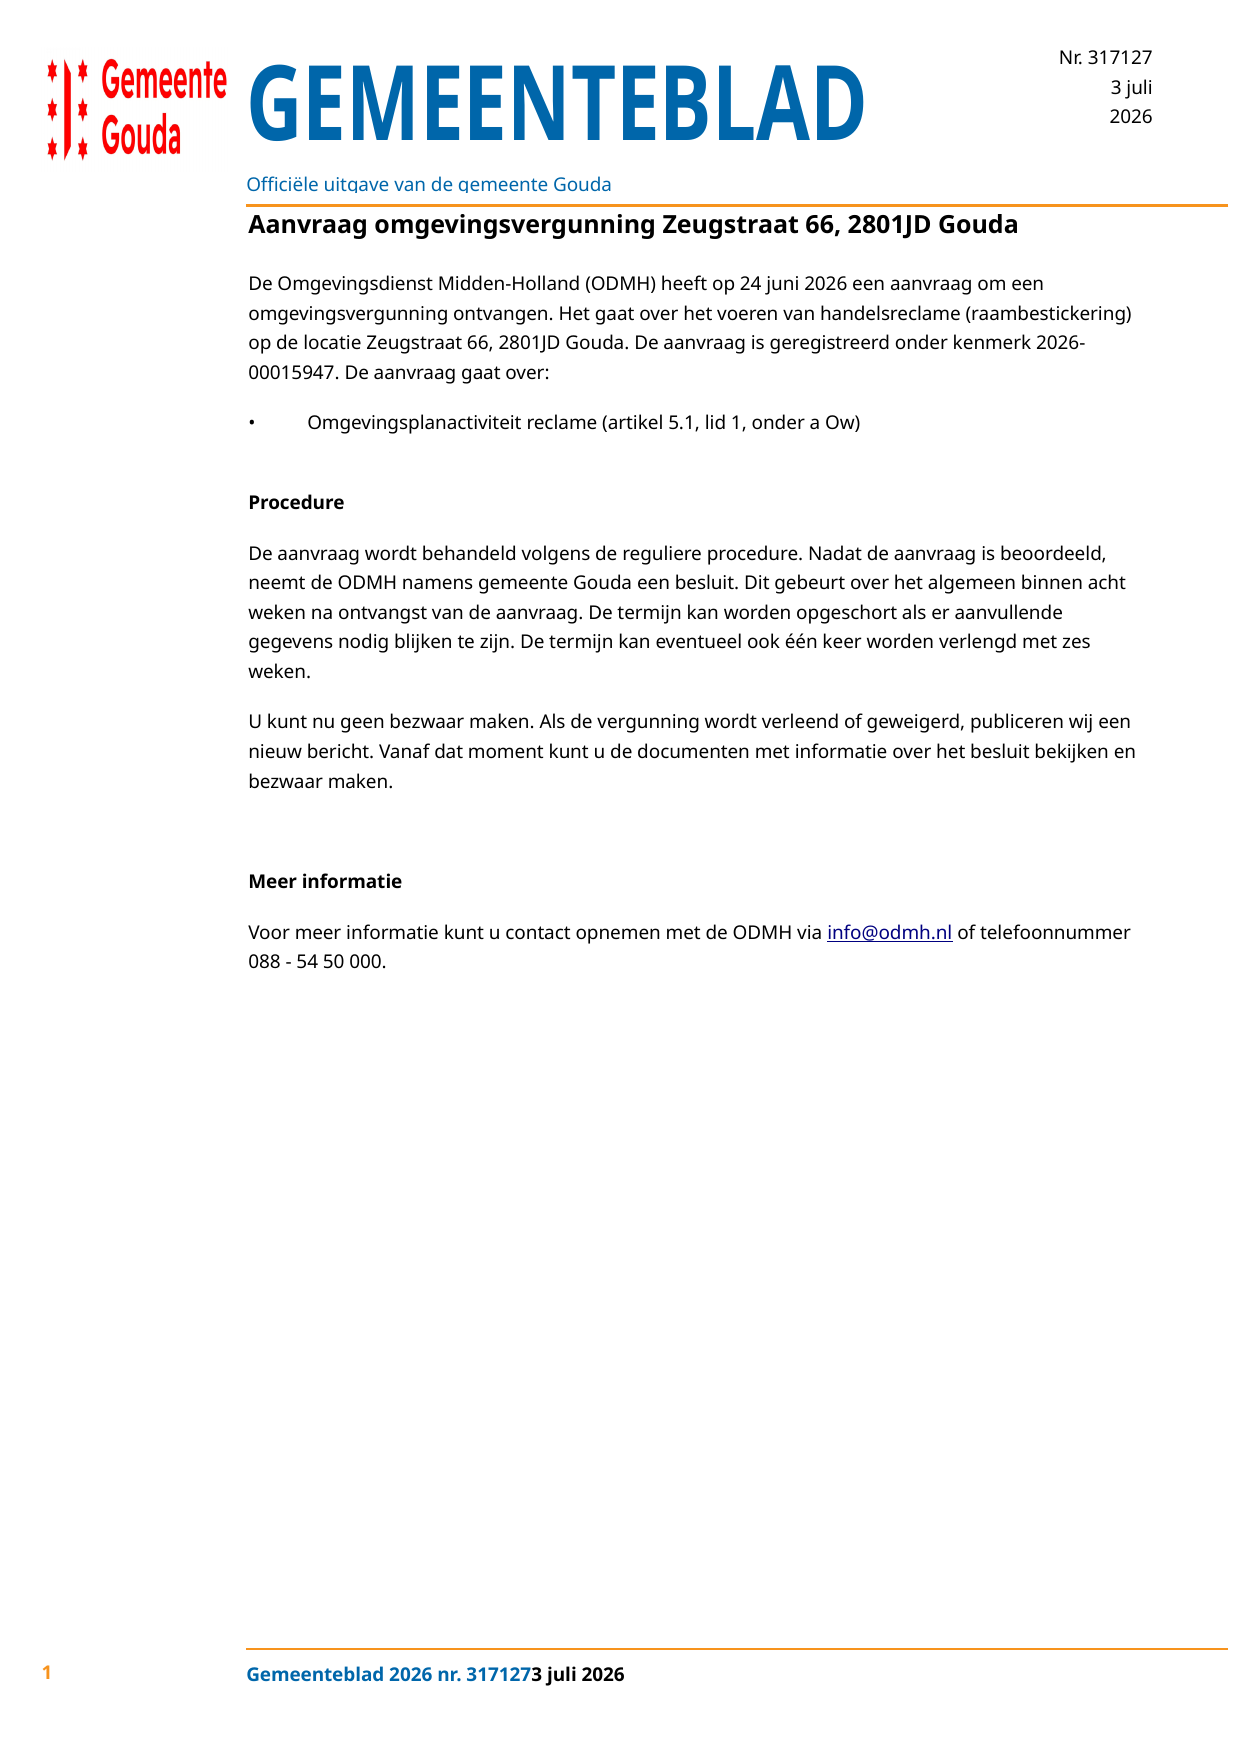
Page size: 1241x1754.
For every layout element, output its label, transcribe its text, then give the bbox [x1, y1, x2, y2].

text Aanvraag omgevingsvergunning Zeugstraat 66, 2801JD Gouda [248, 207, 1152, 241]
text Meer informatie [248, 869, 1152, 894]
text U kunt nu geen bezwaar maken. Als de vergunning wordt verleend of geweigerd, publiceren wij een nieuw bericht. Vanaf dat moment kunt u de documenten met informatie over het besluit bekijken en bezwaar maken. [248, 709, 1152, 793]
text Voor meer informatie kunt u contact opnemen met de ODMH via info@odmh.nl of telefoonnummer 088 - 54 50 000. [248, 919, 1152, 974]
list Omgevingsplanactiviteit reclame (artikel 5.1, lid 1, onder a Ow) [248, 409, 1152, 435]
text De Omgevingsdienst Midden-Holland (ODMH) heeft op 24 juni 2026 een aanvraag om een omgevingsvergunning ontvangen. Het gaat over het voeren van handelsreclame (raambestickering) op de locatie Zeugstraat 66, 2801JD Gouda. De aanvraag is geregistreerd onder kenmerk 2026-00015947. De aanvraag gaat over: [248, 270, 1152, 385]
text Procedure [248, 489, 1152, 515]
text De aanvraag wordt behandeld volgens de reguliere procedure. Nadat de aanvraag is beoordeeld, neemt de ODMH namens gemeente Gouda een besluit. Dit gebeurt over het algemeen binnen acht weken na ontvangst van de aanvraag. De termijn kan worden opgeschort als er aanvullende gegevens nodig blijken te zijn. De termijn kan eventueel ook één keer worden verlengd met zes weken. [248, 540, 1152, 684]
picture [41, 47, 231, 172]
